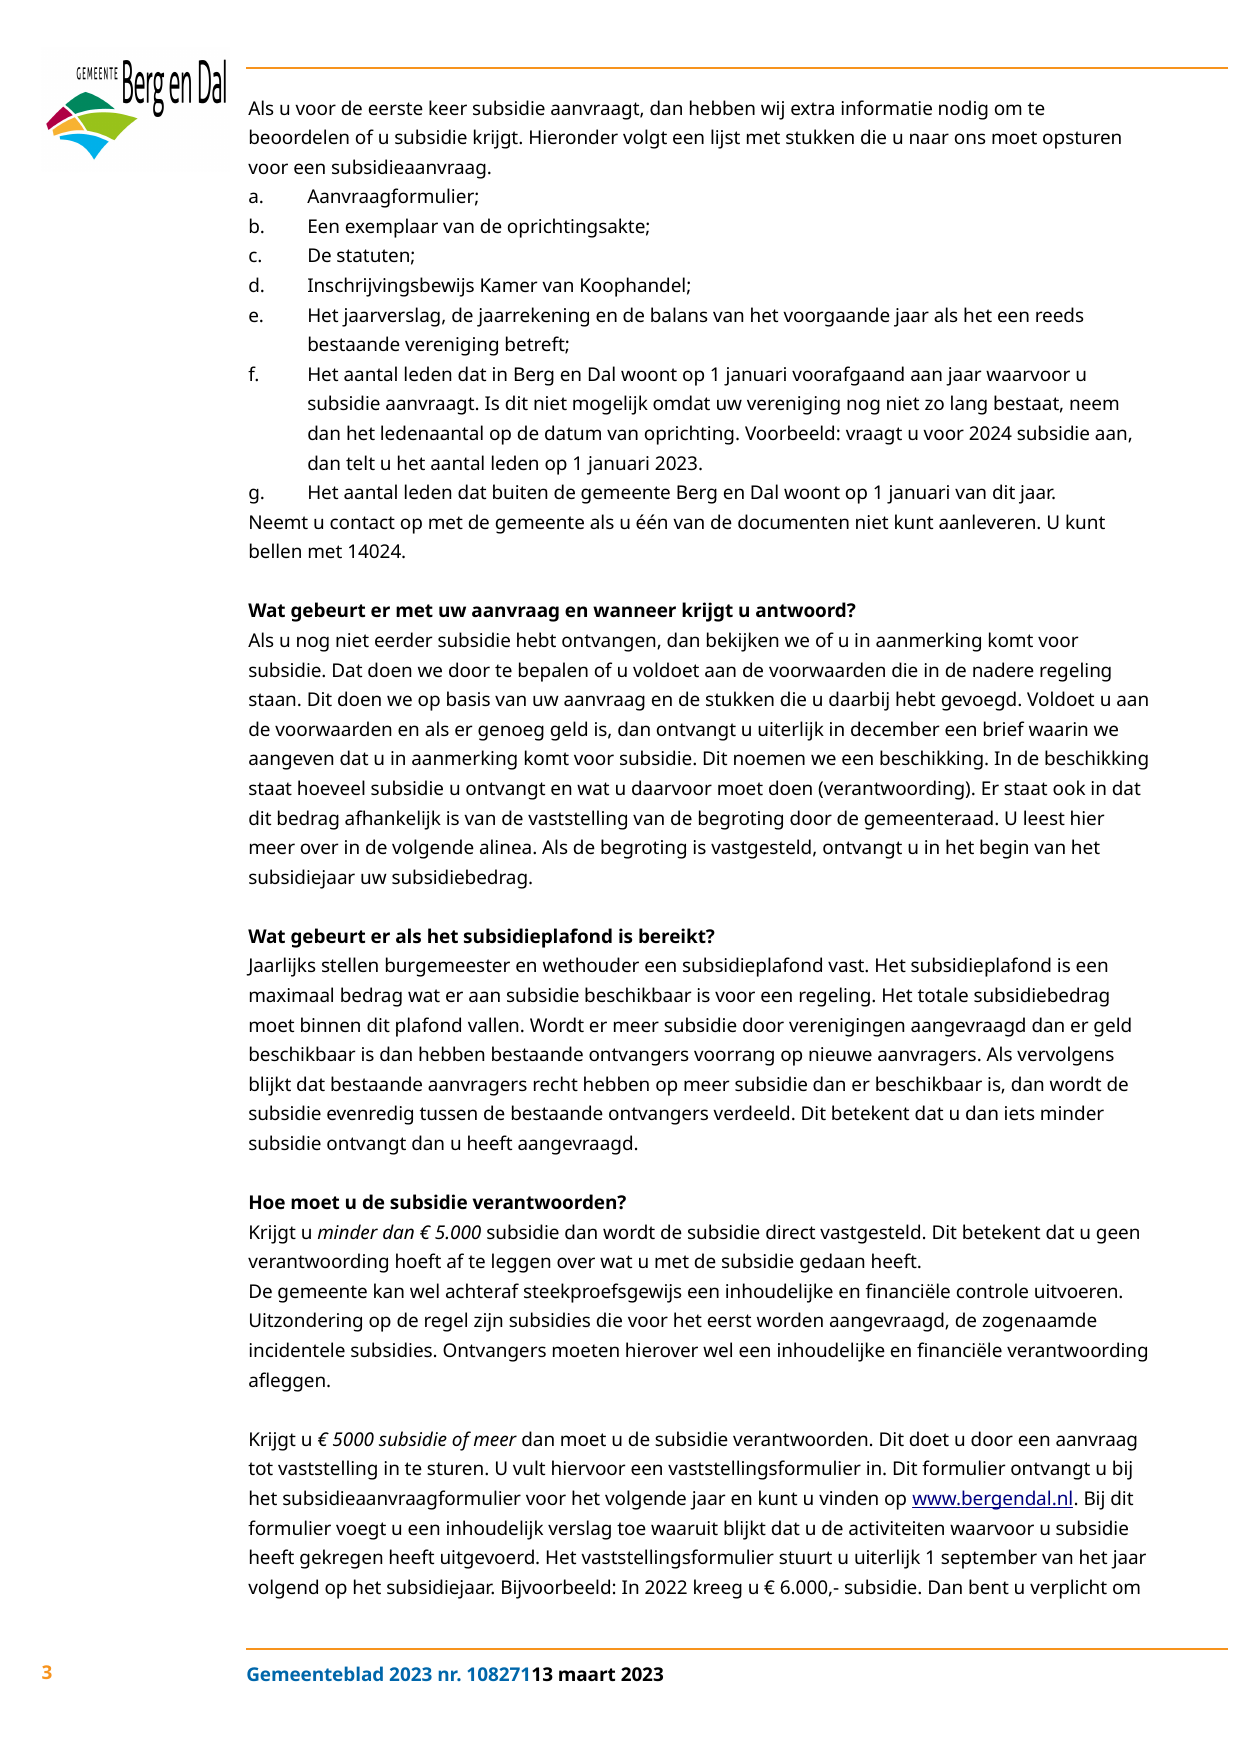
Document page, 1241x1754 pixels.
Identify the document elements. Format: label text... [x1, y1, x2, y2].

text Als u nog niet eerder subsidie hebt ontvangen, dan bekijken we of u in aanmerking komt voor subsidie. Dat doen we door te bepalen of u voldoet aan de voorwaarden die in de nadere regeling staan. Dit doen we op basis van uw aanvraag en de stukken die u daarbij hebt gevoegd. Voldoet u aan de voorwaarden en als er genoeg geld is, dan ontvangt u uiterlijk in december een brief waarin we aangeven dat u in aanmerking komt voor subsidie. Dit noemen we een beschikking. In de beschikking staat hoeveel subsidie u ontvangt en wat u daarvoor moet doen (verantwoording). Er staat ook in dat dit bedrag afhankelijk is van de vaststelling van de begroting door de gemeenteraad. U leest hier meer over in de volgende alinea. Als de begroting is vastgesteld, ontvangt u in het begin van het subsidiejaar uw subsidiebedrag. [248, 627, 1152, 890]
text Krijgt u minder dan € 5.000 subsidie dan wordt de subsidie direct vastgesteld. Dit betekent dat u geen verantwoording hoeft af te leggen over wat u met de subsidie gedaan heeft. [248, 1219, 1152, 1274]
list Het aantal leden dat buiten de gemeente Berg en Dal woont op 1 januari van dit jaar. [248, 479, 1152, 505]
list Een exemplaar van de oprichtingsakte; [248, 213, 1152, 239]
text Wat gebeurt er als het subsidieplafond is bereikt? [248, 923, 1152, 949]
text De gemeente kan wel achteraf steekproefsgewijs een inhoudelijke en financiële controle uitvoeren. Uitzondering op de regel zijn subsidies die voor het eerst worden aangevraagd, de zogenaamde incidentele subsidies. Ontvangers moeten hierover wel een inhoudelijke en financiële verantwoording afleggen. [248, 1278, 1152, 1393]
list Inschrijvingsbewijs Kamer van Koophandel; [248, 272, 1152, 298]
text Als u voor de eerste keer subsidie aanvraagt, dan hebben wij extra informatie nodig om te beoordelen of u subsidie krijgt. Hieronder volgt een lijst met stukken die u naar ons moet opsturen voor een subsidieaanvraag. [248, 95, 1152, 180]
text Hoe moet u de subsidie verantwoorden? [248, 1189, 1152, 1215]
list Het aantal leden dat in Berg en Dal woont op 1 januari voorafgaand aan jaar waarvoor u subsidie aanvraagt. Is dit niet mogelijk omdat uw vereniging nog niet zo lang bestaat, neem dan het ledenaantal op de datum van oprichting. Voorbeeld: vraagt u voor 2024 subsidie aan, dan telt u het aantal leden op 1 januari 2023. [248, 361, 1152, 476]
list Het jaarverslag, de jaarrekening en de balans van het voorgaande jaar als het een reeds bestaande vereniging betreft; [248, 302, 1152, 357]
text Krijgt u € 5000 subsidie of meer dan moet u de subsidie verantwoorden. Dit doet u door een aanvraag tot vaststelling in te sturen. U vult hiervoor een vaststellingsformulier in. Dit formulier ontvangt u bij het subsidieaanvraagformulier voor het volgende jaar en kunt u vinden op www.bergendal.nl. Bij dit formulier voegt u een inhoudelijk verslag toe waaruit blijkt dat u de activiteiten waarvoor u subsidie heeft gekregen heeft uitgevoerd. Het vaststellingsformulier stuurt u uiterlijk 1 september van het jaar volgend op het subsidiejaar. Bijvoorbeeld: In 2022 kreeg u € 6.000,- subsidie. Dan bent u verplicht om [248, 1426, 1152, 1600]
text Wat gebeurt er met uw aanvraag en wanneer krijgt u antwoord? [248, 598, 1152, 623]
text Jaarlijks stellen burgemeester en wethouder een subsidieplafond vast. Het subsidieplafond is een maximaal bedrag wat er aan subsidie beschikbaar is voor een regeling. Het totale subsidiebedrag moet binnen dit plafond vallen. Wordt er meer subsidie door verenigingen aangevraagd dan er geld beschikbaar is dan hebben bestaande ontvangers voorrang op nieuwe aanvragers. Als vervolgens blijkt dat bestaande aanvragers recht hebben op meer subsidie dan er beschikbaar is, dan wordt de subsidie evenredig tussen de bestaande ontvangers verdeeld. Dit betekent dat u dan iets minder subsidie ontvangt dan u heeft aangevraagd. [248, 953, 1152, 1156]
text Neemt u contact op met de gemeente als u één van de documenten niet kunt aanleveren. U kunt bellen met 14024. [248, 509, 1152, 564]
list Aanvraagformulier; [248, 183, 1152, 209]
picture [41, 47, 231, 172]
list De statuten; [248, 243, 1152, 268]
